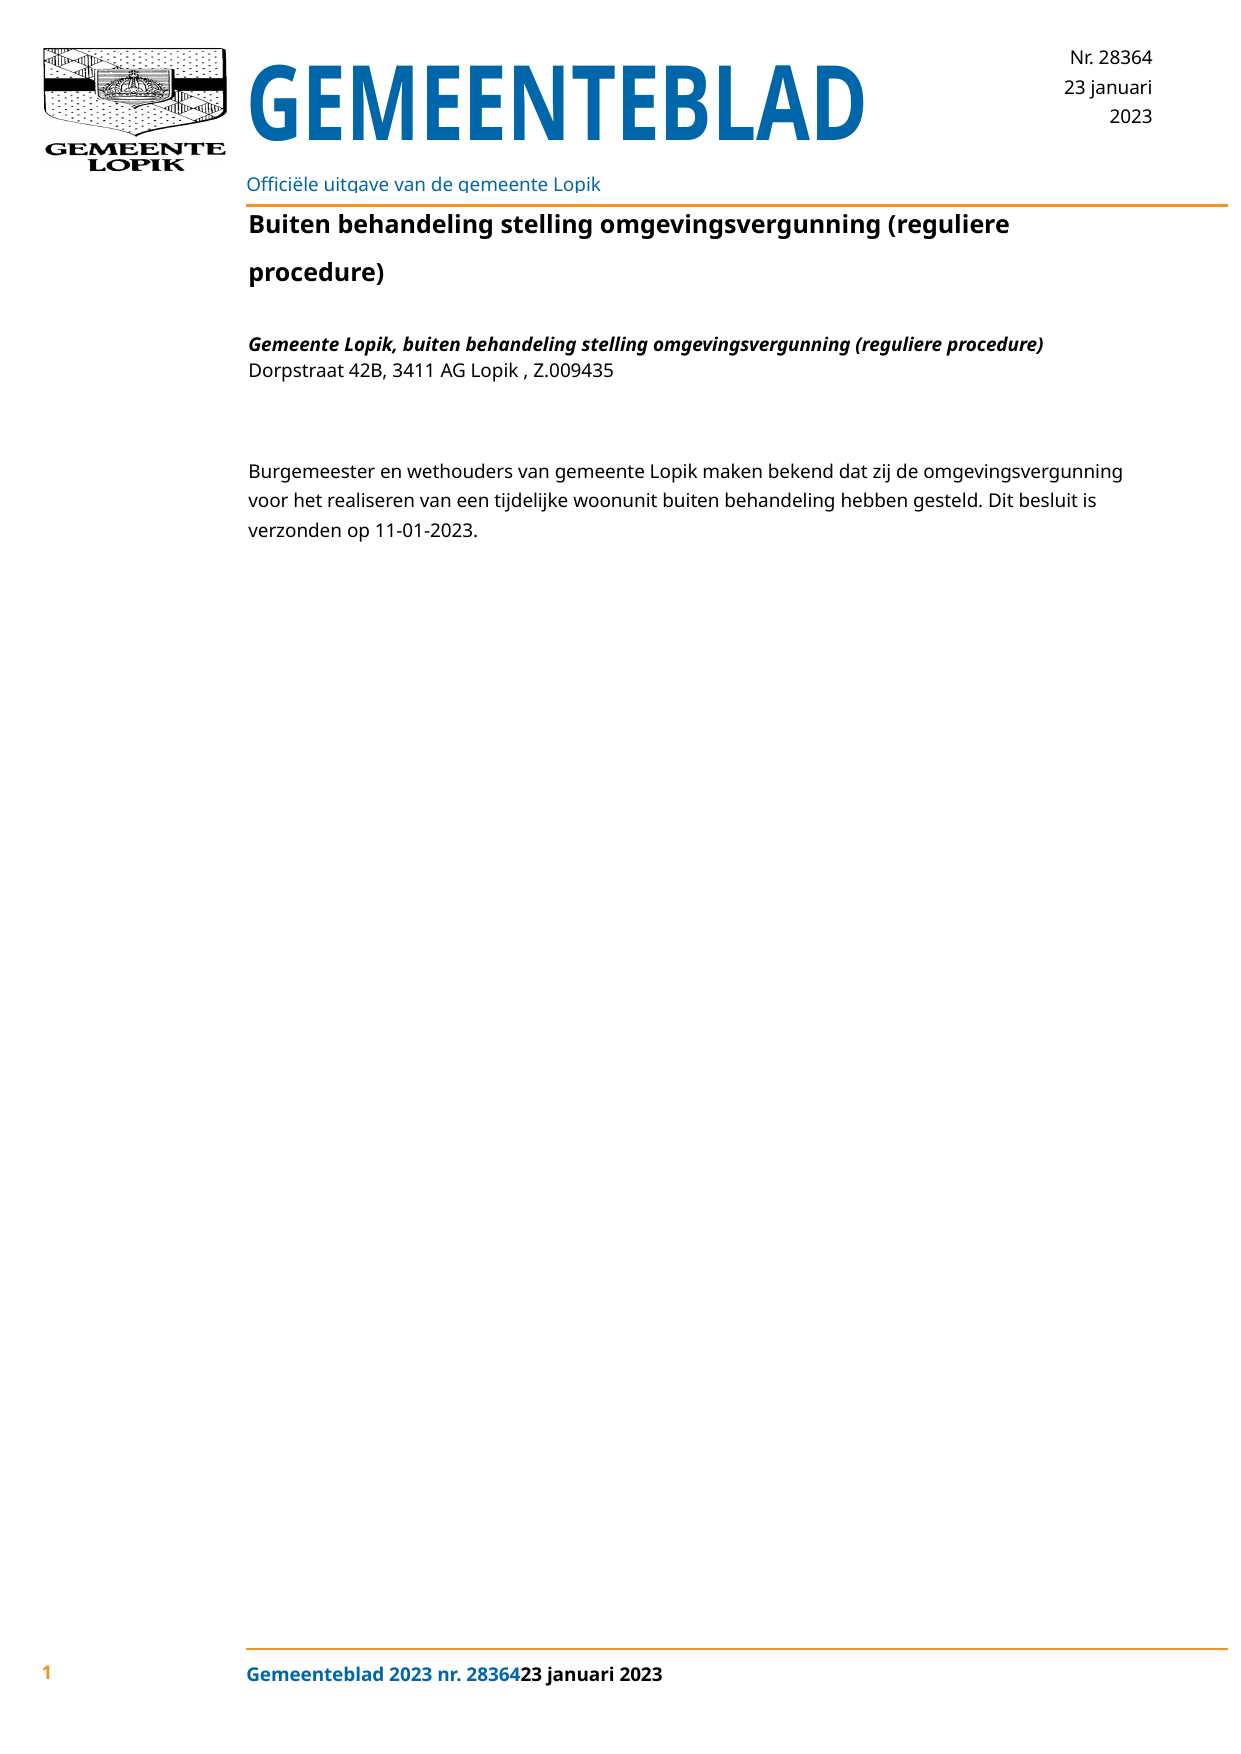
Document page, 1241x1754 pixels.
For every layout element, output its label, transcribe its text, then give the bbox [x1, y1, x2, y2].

text Gemeente Lopik, buiten behandeling stelling omgevingsvergunning (reguliere procedure) [248, 331, 1152, 357]
text Buiten behandeling stelling omgevingsvergunning (reguliere procedure) [248, 207, 1152, 288]
text Dorpstraat 42B, 3411 AG Lopik , Z.009435 [248, 357, 1152, 383]
text Burgemeester en wethouders van gemeente Lopik maken bekend dat zij de omgevingsvergunning voor het realiseren van een tijdelijke woonunit buiten behandeling hebben gesteld. Dit besluit is verzonden op 11-01-2023. [248, 458, 1152, 543]
picture [41, 47, 231, 172]
